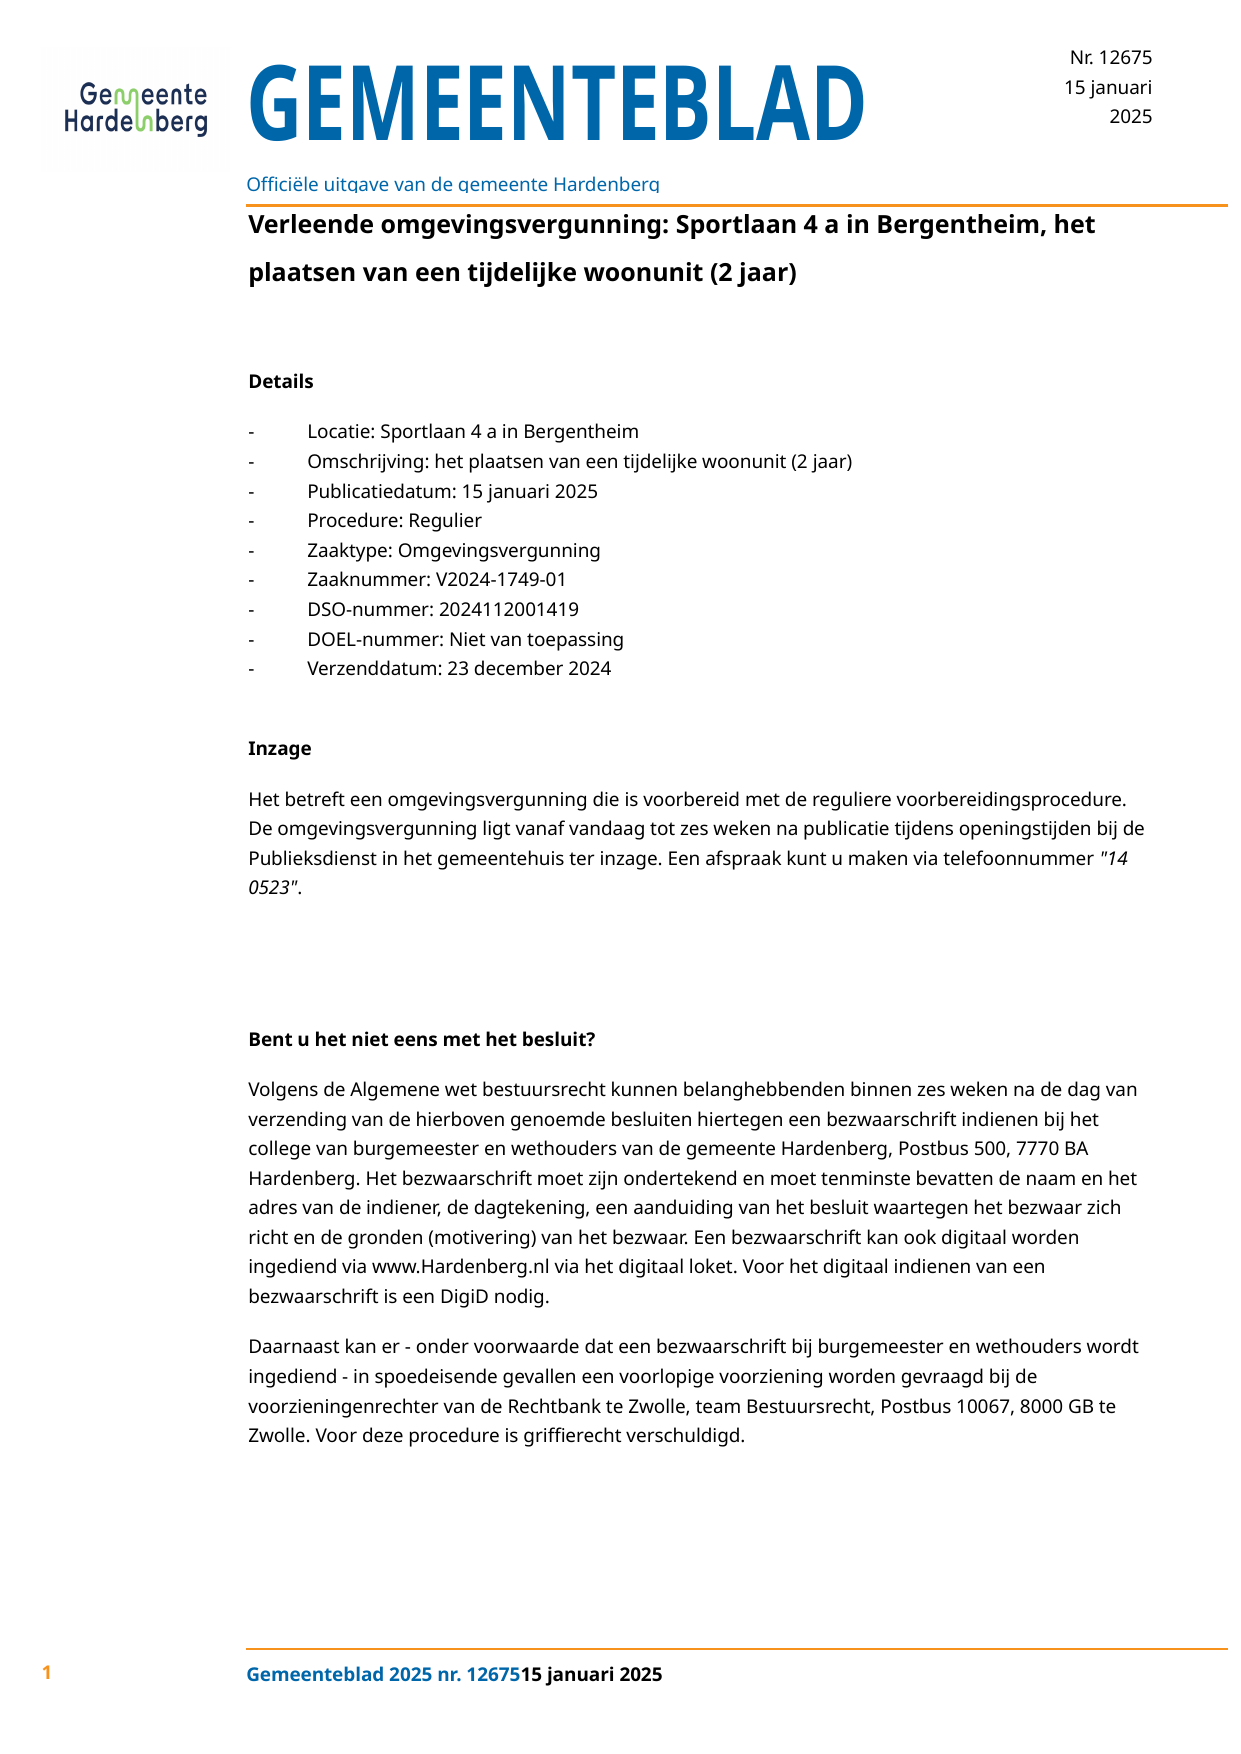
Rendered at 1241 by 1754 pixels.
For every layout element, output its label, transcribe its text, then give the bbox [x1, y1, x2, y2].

text Bent u het niet eens met het besluit? [248, 1026, 1152, 1052]
text Daarnaast kan er - onder voorwaarde dat een bezwaarschrift bij burgemeester en wethouders wordt ingediend - in spoedeisende gevallen een voorlopige voorziening worden gevraagd bij de voorzieningenrechter van de Rechtbank te Zwolle, team Bestuursrecht, Postbus 10067, 8000 GB te Zwolle. Voor deze procedure is griffierecht verschuldigd. [248, 1334, 1152, 1448]
list Publicatiedatum: 15 januari 2025 [248, 478, 1152, 504]
list Locatie: Sportlaan 4 a in Bergentheim [248, 419, 1152, 444]
text Volgens de Algemene wet bestuursrecht kunnen belanghebbenden binnen zes weken na de dag van verzending van de hierboven genoemde besluiten hiertegen een bezwaarschrift indienen bij het college van burgemeester en wethouders van de gemeente Hardenberg, Postbus 500, 7770 BA Hardenberg. Het bezwaarschrift moet zijn ondertekend en moet tenminste bevatten de naam en het adres van de indiener, de dagtekening, een aanduiding van het besluit waartegen het bezwaar zich richt en de gronden (motivering) van het bezwaar. Een bezwaarschrift kan ook digitaal worden ingediend via www.Hardenberg.nl via het digitaal loket. Voor het digitaal indienen van een bezwaarschrift is een DigiD nodig. [248, 1076, 1152, 1309]
list Omschrijving: het plaatsen van een tijdelijke woonunit (2 jaar) [248, 448, 1152, 474]
list DSO-nummer: 2024112001419 [248, 596, 1152, 622]
picture [41, 47, 231, 172]
text Inzage [248, 735, 1152, 761]
text Het betreft een omgevingsvergunning die is voorbereid met de reguliere voorbereidingsprocedure. De omgevingsvergunning ligt vanaf vandaag tot zes weken na publicatie tijdens openingstijden bij de Publieksdienst in het gemeentehuis ter inzage. Een afspraak kunt u maken via telefoonnummer "14 0523". [248, 786, 1152, 900]
list DOEL-nummer: Niet van toepassing [248, 626, 1152, 652]
list Zaaknummer: V2024-1749-01 [248, 567, 1152, 592]
text Verleende omgevingsvergunning: Sportlaan 4 a in Bergentheim, het plaatsen van een tijdelijke woonunit (2 jaar) [248, 207, 1152, 288]
list Zaaktype: Omgevingsvergunning [248, 537, 1152, 563]
list Verzenddatum: 23 december 2024 [248, 655, 1152, 681]
text Details [248, 368, 1152, 394]
list Procedure: Regulier [248, 507, 1152, 533]
